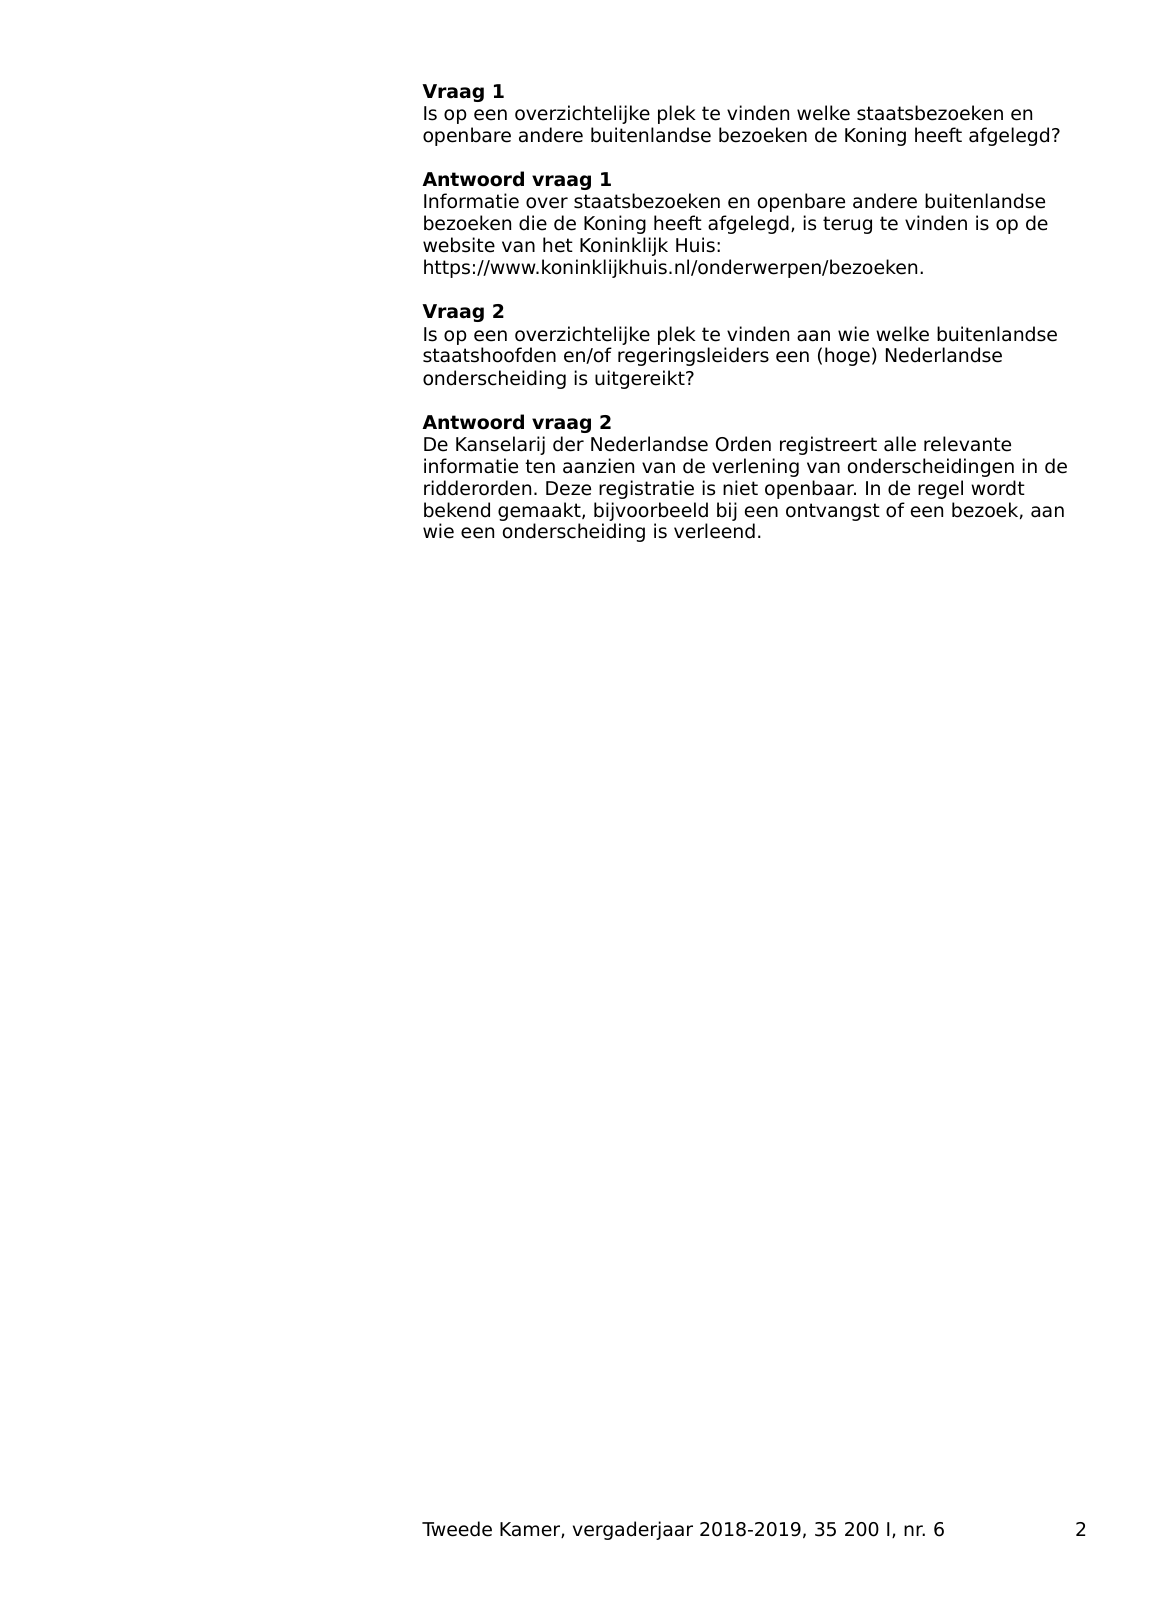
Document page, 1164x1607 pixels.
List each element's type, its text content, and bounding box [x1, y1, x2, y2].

text Informatie over staatsbezoeken en openbare andere buitenlandse bezoeken die de Koning heeft afgelegd, is terug te vinden is op de website van het Koninklijk Huis: https://www.koninklijkhuis.nl/onderwerpen/bezoeken. [422, 191, 1087, 279]
text Is op een overzichtelijke plek te vinden welke staatsbezoeken en openbare andere buitenlandse bezoeken de Koning heeft afgelegd? [422, 103, 1087, 147]
text Vraag 2 [422, 301, 1087, 323]
text Is op een overzichtelijke plek te vinden aan wie welke buitenlandse staatshoofden en/of regeringsleiders een (hoge) Nederlandse onderscheiding is uitgereikt? [422, 323, 1087, 389]
text Antwoord vraag 1 [422, 169, 1087, 191]
text De Kanselarij der Nederlandse Orden registreert alle relevante informatie ten aanzien van de verlening van onderscheidingen in de ridderorden. Deze registratie is niet openbaar. In de regel wordt bekend gemaakt, bijvoorbeeld bij een ontvangst of een bezoek, aan wie een onderscheiding is verleend. [422, 433, 1087, 543]
text Antwoord vraag 2 [422, 412, 1087, 433]
text Vraag 1 [422, 81, 1087, 103]
